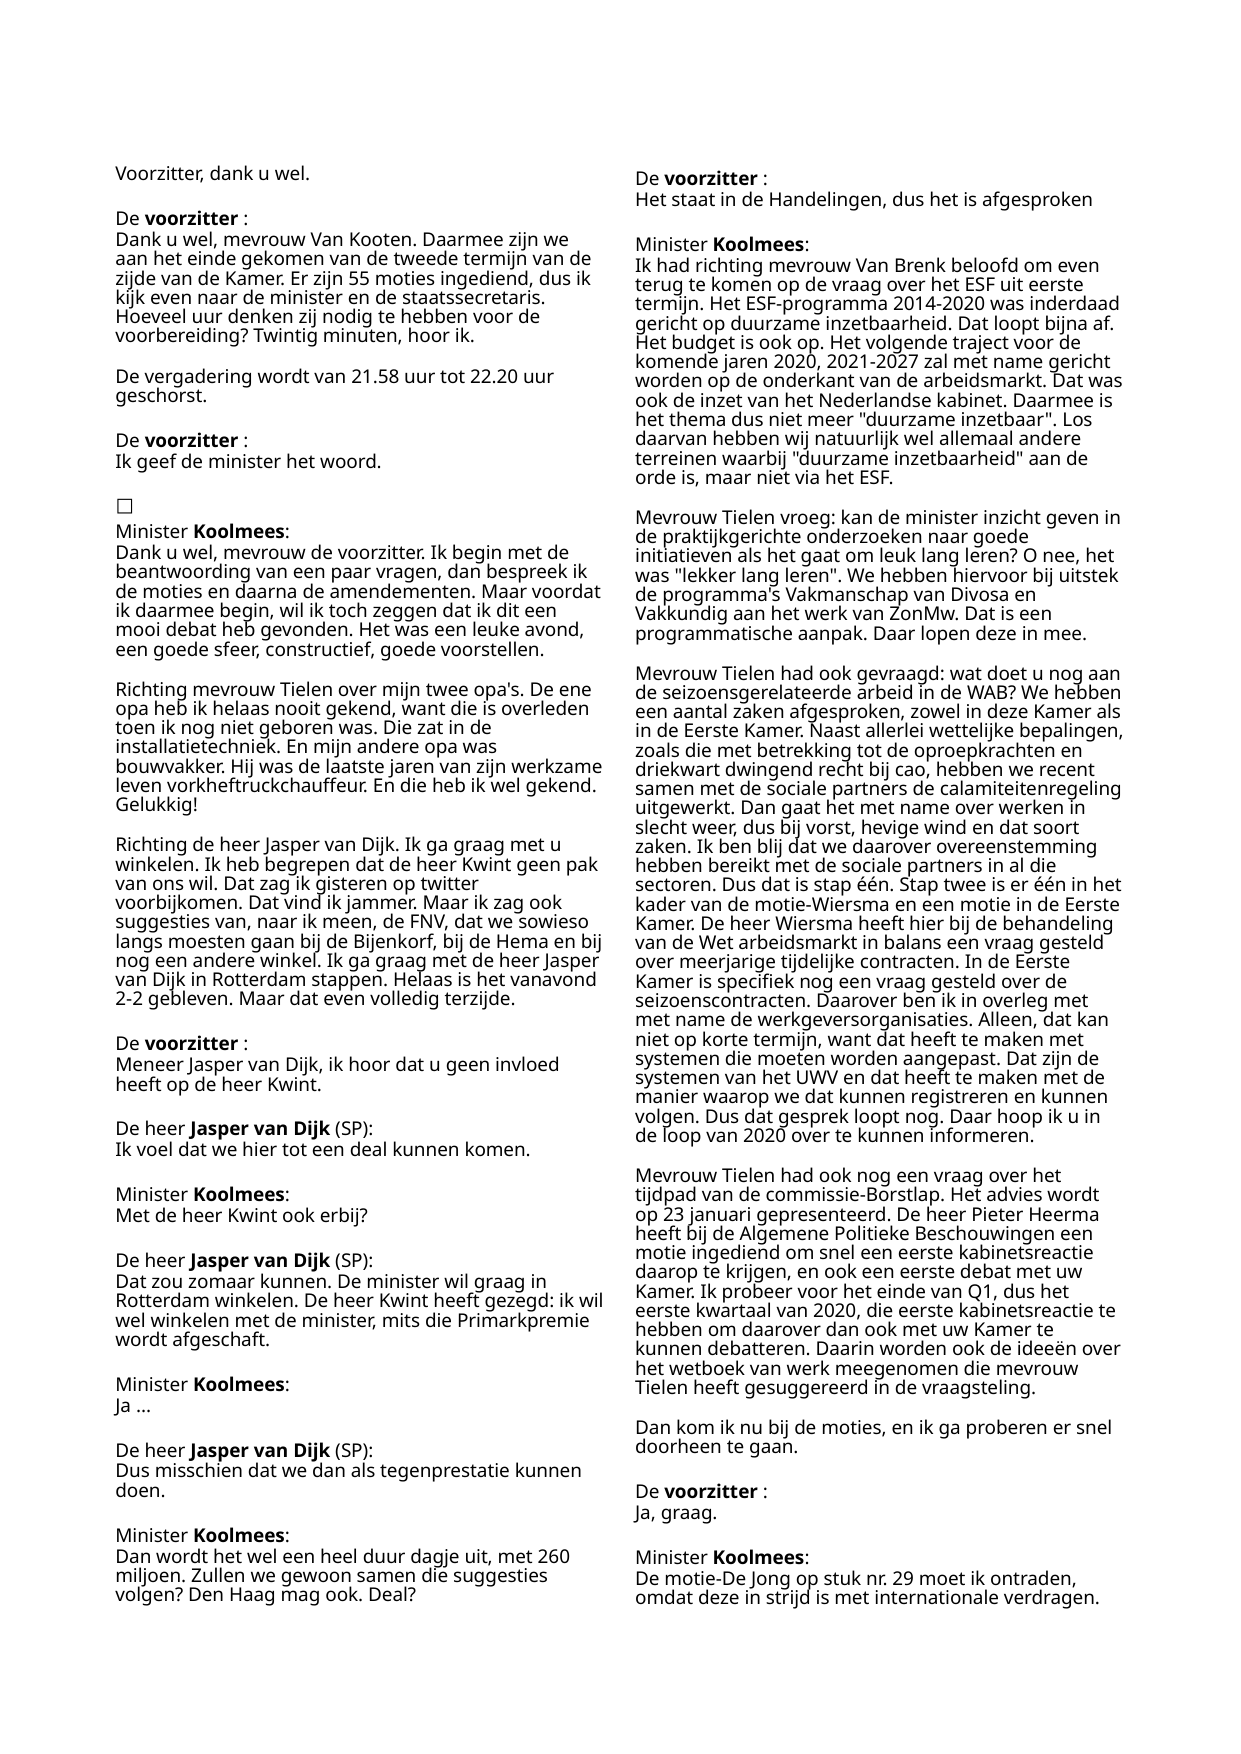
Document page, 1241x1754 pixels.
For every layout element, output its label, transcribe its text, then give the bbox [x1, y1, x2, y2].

text Minister Koolmees: [635, 1544, 1125, 1570]
text Dank u wel, mevrouw de voorzitter. Ik begin met de beantwoording van een paar vragen, dan bespreek ik de moties en daarna de amendementen. Maar voordat ik daarmee begin, wil ik toch zeggen dat ik dit een mooi debat heb gevonden. Het was een leuke avond, een goede sfeer, constructief, goede voorstellen. [115, 544, 605, 660]
text Mevrouw Tielen vroeg: kan de minister inzicht geven in de praktijkgerichte onderzoeken naar goede initiatieven als het gaat om leuk lang leren? O nee, het was "lekker lang leren". We hebben hiervoor bij uitstek de programma's Vakmanschap van Divosa en Vakkundig aan het werk van ZonMw. Dat is een programmatische aanpak. Daar lopen deze in mee. [635, 509, 1125, 644]
text Mevrouw Tielen had ook gevraagd: wat doet u nog aan de seizoensgerelateerde arbeid in de WAB? We hebben een aantal zaken afgesproken, zowel in deze Kamer als in de Eerste Kamer. Naast allerlei wettelijke bepalingen, zoals die met betrekking tot de oproepkrachten en driekwart dwingend recht bij cao, hebben we recent samen met de sociale partners de calamiteitenregeling uitgewerkt. Dan gaat het met name over werken in slecht weer, dus bij vorst, hevige wind en dat soort zaken. Ik ben blij dat we daarover overeenstemming hebben bereikt met de sociale partners in al die sectoren. Dus dat is stap één. Stap twee is er één in het kader van de motie-Wiersma en een motie in de Eerste Kamer. De heer Wiersma heeft hier bij de behandeling van de Wet arbeidsmarkt in balans een vraag gesteld over meerjarige tijdelijke contracten. In de Eerste Kamer is specifiek nog een vraag gesteld over de seizoenscontracten. Daarover ben ik in overleg met met name de werkgeversorganisaties. Alleen, dat kan niet op korte termijn, want dat heeft te maken met systemen die moeten worden aangepast. Dat zijn de systemen van het UWV en dat heeft te maken met de manier waarop we dat kunnen registreren en kunnen volgen. Dus dat gesprek loopt nog. Daar hoop ik u in de loop van 2020 over te kunnen informeren. [635, 664, 1125, 1146]
text De voorzitter : [115, 205, 605, 231]
text Voorzitter, dank u wel. [115, 165, 605, 184]
text Ik had richting mevrouw Van Brenk beloofd om even terug te komen op de vraag over het ESF uit eerste termijn. Het ESF-programma 2014-2020 was inderdaad gericht op duurzame inzetbaarheid. Dat loopt bijna af. Het budget is ook op. Het volgende traject voor de komende jaren 2020, 2021-2027 zal met name gericht worden op de onderkant van de arbeidsmarkt. Dat was ook de inzet van het Nederlandse kabinet. Daarmee is het thema dus niet meer "duurzame inzetbaar". Los daarvan hebben wij natuurlijk wel allemaal andere terreinen waarbij "duurzame inzetbaarheid" aan de orde is, maar niet via het ESF. [635, 257, 1125, 488]
text Dan kom ik nu bij de moties, en ik ga proberen er snel doorheen te gaan. [635, 1419, 1125, 1457]
text Minister Koolmees: [115, 1522, 605, 1548]
text ⬜ [115, 493, 605, 518]
text Minister Koolmees: [115, 1371, 605, 1397]
text Dus misschien dat we dan als tegenprestatie kunnen doen. [115, 1462, 605, 1501]
text Ja ... [115, 1397, 605, 1416]
text Richting mevrouw Tielen over mijn twee opa's. De ene opa heb ik helaas nooit gekend, want die is overleden toen ik nog niet geboren was. Die zat in de installatietechniek. En mijn andere opa was bouwvakker. Hij was de laatste jaren van zijn werkzame leven vorkheftruckchauffeur. En die heb ik wel gekend. Gelukkig! [115, 681, 605, 816]
text Minister Koolmees: [635, 231, 1125, 257]
text Meneer Jasper van Dijk, ik hoor dat u geen invloed heeft op de heer Kwint. [115, 1056, 605, 1095]
text Ja, graag. [635, 1504, 1125, 1523]
text De voorzitter : [115, 427, 605, 453]
text Met de heer Kwint ook erbij? [115, 1207, 605, 1226]
text Dank u wel, mevrouw Van Kooten. Daarmee zijn we aan het einde gekomen van de tweede termijn van de zijde van de Kamer. Er zijn 55 moties ingediend, dus ik kijk even naar de minister en de staatssecretaris. Hoeveel uur denken zij nodig te hebben voor de voorbereiding? Twintig minuten, hoor ik. [115, 231, 605, 347]
text De heer Jasper van Dijk (SP): [115, 1437, 605, 1462]
text Dan wordt het wel een heel duur dagje uit, met 260 miljoen. Zullen we gewoon samen die suggesties volgen? Den Haag mag ook. Deal? [115, 1548, 605, 1605]
text De heer Jasper van Dijk (SP): [115, 1247, 605, 1273]
text Het staat in de Handelingen, dus het is afgesproken [635, 191, 1125, 210]
text Minister Koolmees: [115, 518, 605, 544]
text Richting de heer Jasper van Dijk. Ik ga graag met u winkelen. Ik heb begrepen dat de heer Kwint geen pak van ons wil. Dat zag ik gisteren op twitter voorbijkomen. Dat vind ik jammer. Maar ik zag ook suggesties van, naar ik meen, de FNV, dat we sowieso langs moesten gaan bij de Bijenkorf, bij de Hema en bij nog een andere winkel. Ik ga graag met de heer Jasper van Dijk in Rotterdam stappen. Helaas is het vanavond 2-2 gebleven. Maar dat even volledig terzijde. [115, 836, 605, 1010]
text De heer Jasper van Dijk (SP): [115, 1116, 605, 1141]
text De voorzitter : [635, 165, 1125, 191]
text De voorzitter : [115, 1031, 605, 1056]
text De motie-De Jong op stuk nr. 29 moet ik ontraden, omdat deze in strijd is met internationale verdragen. [635, 1570, 1125, 1608]
text Mevrouw Tielen had ook nog een vraag over het tijdpad van de commissie-Borstlap. Het advies wordt op 23 januari gepresenteerd. De heer Pieter Heerma heeft bij de Algemene Politieke Beschouwingen een motie ingediend om snel een eerste kabinetsreactie daarop te krijgen, en ook een eerste debat met uw Kamer. Ik probeer voor het einde van Q1, dus het eerste kwartaal van 2020, die eerste kabinetsreactie te hebben om daarover dan ook met uw Kamer te kunnen debatteren. Daarin worden ook de ideeën over het wetboek van werk meegenomen die mevrouw Tielen heeft gesuggereerd in de vraagsteling. [635, 1167, 1125, 1398]
text Ik geef de minister het woord. [115, 453, 605, 472]
text Ik voel dat we hier tot een deal kunnen komen. [115, 1141, 605, 1161]
text Minister Koolmees: [115, 1181, 605, 1207]
text De voorzitter : [635, 1478, 1125, 1504]
text De vergadering wordt van 21.58 uur tot 22.20 uur geschorst. [115, 368, 605, 406]
text Dat zou zomaar kunnen. De minister wil graag in Rotterdam winkelen. De heer Kwint heeft gezegd: ik wil wel winkelen met de minister, mits die Primarkpremie wordt afgeschaft. [115, 1273, 605, 1350]
